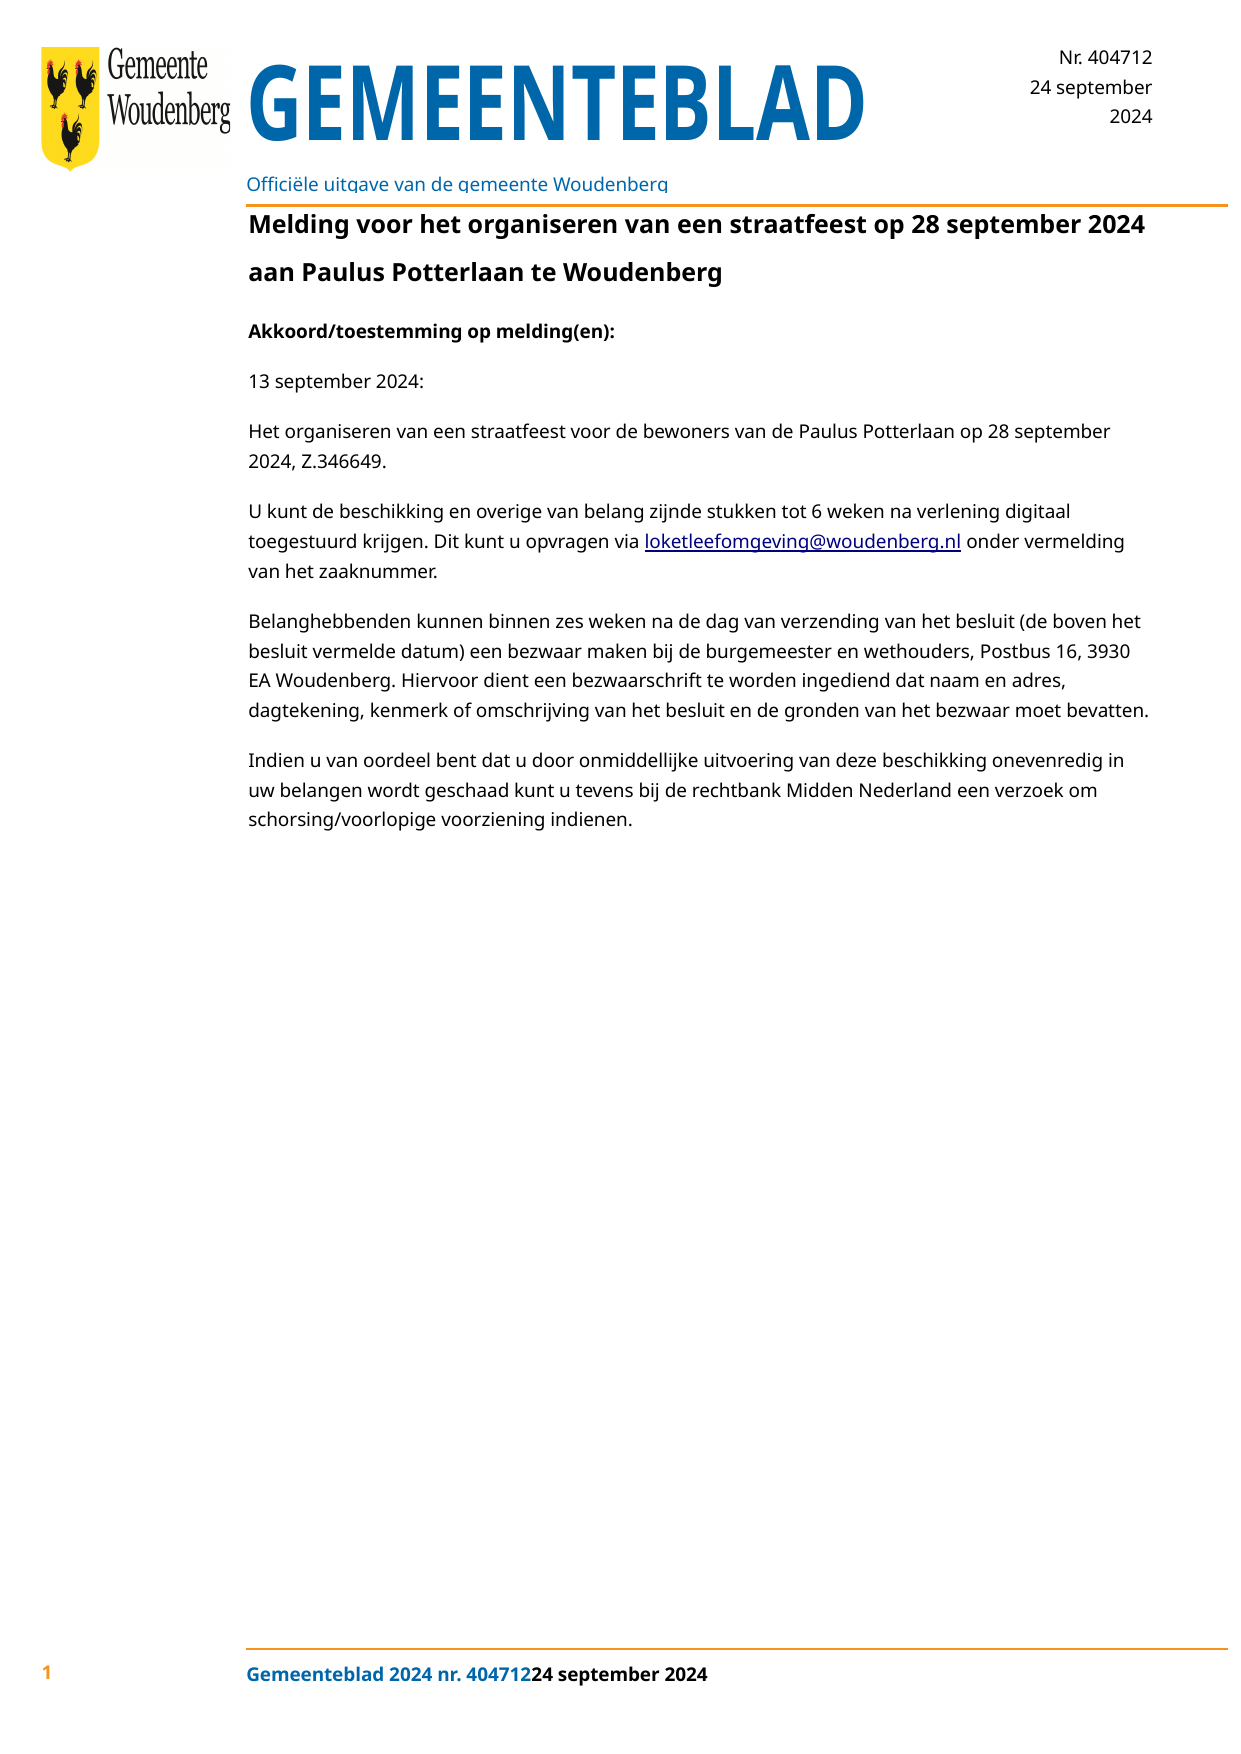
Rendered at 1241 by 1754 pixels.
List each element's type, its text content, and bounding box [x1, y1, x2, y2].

text Akkoord/toestemming op melding(en): [248, 318, 1152, 344]
text 13 september 2024: [248, 368, 1152, 394]
text U kunt de beschikking en overige van belang zijnde stukken tot 6 weken na verlening digitaal toegestuurd krijgen. Dit kunt u opvragen via loketleefomgeving@woudenberg.nl onder vermelding van het zaaknummer. [248, 499, 1152, 584]
text Indien u van oordeel bent dat u door onmiddellijke uitvoering van deze beschikking onevenredig in uw belangen wordt geschaad kunt u tevens bij de rechtbank Midden Nederland een verzoek om schorsing/voorlopige voorziening indienen. [248, 747, 1152, 832]
text Melding voor het organiseren van een straatfeest op 28 september 2024 aan Paulus Potterlaan te Woudenberg [248, 207, 1152, 288]
text Belanghebbenden kunnen binnen zes weken na de dag van verzending van het besluit (de boven het besluit vermelde datum) een bezwaar maken bij de burgemeester en wethouders, Postbus 16, 3930 EA Woudenberg. Hiervoor dient een bezwaarschrift te worden ingediend dat naam en adres, dagtekening, kenmerk of omschrijving van het besluit en de gronden van het bezwaar moet bevatten. [248, 608, 1152, 723]
text Het organiseren van een straatfeest voor de bewoners van de Paulus Potterlaan op 28 september 2024, Z.346649. [248, 419, 1152, 474]
picture [41, 47, 231, 172]
